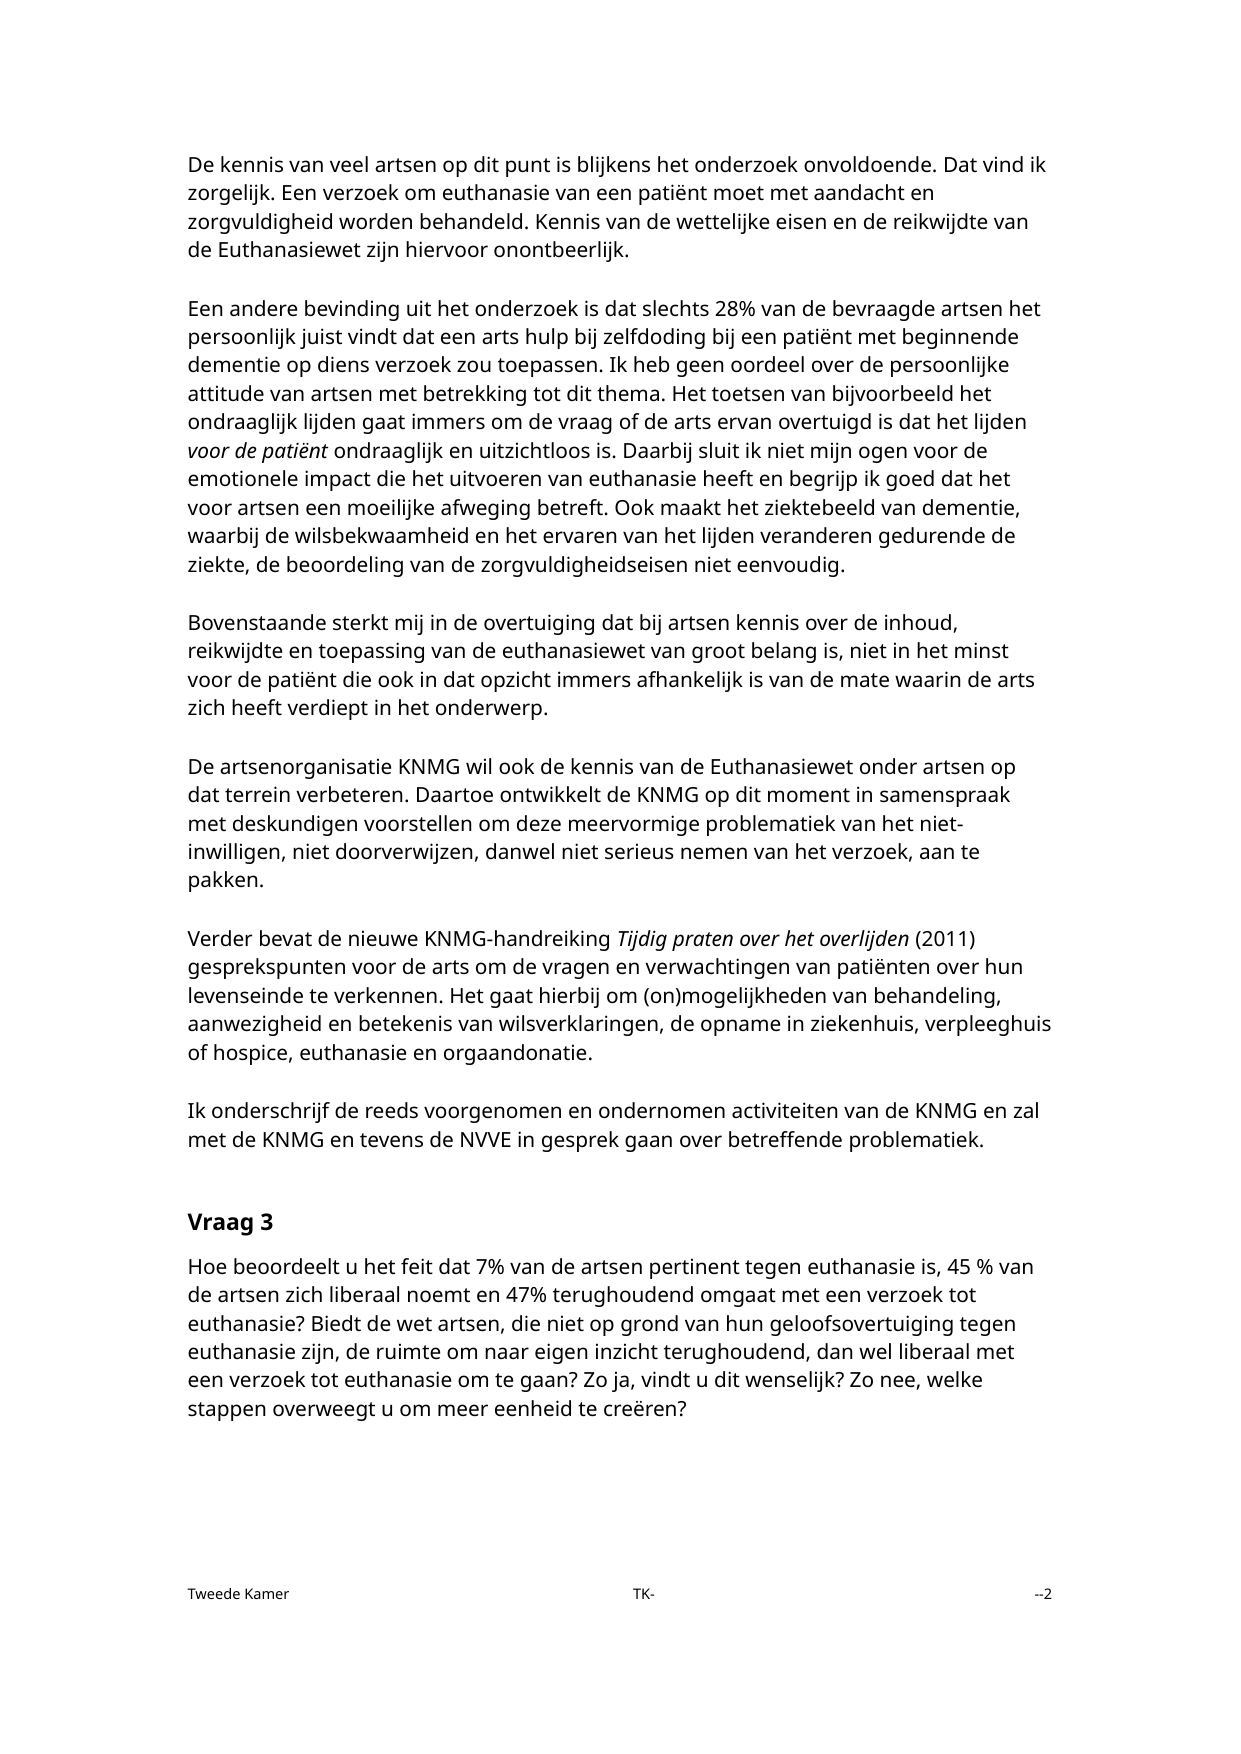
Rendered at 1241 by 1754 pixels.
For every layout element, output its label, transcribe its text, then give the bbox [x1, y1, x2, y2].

text De kennis van veel artsen op dit punt is blijkens het onderzoek onvoldoende. Dat vind ik zorgelijk. Een verzoek om euthanasie van een patiënt moet met aandacht en zorgvuldigheid worden behandeld. Kennis van de wettelijke eisen en de reikwijdte van de Euthanasiewet zijn hiervoor onontbeerlijk. [187, 150, 1053, 264]
text Ik onderschrijf de reeds voorgenomen en ondernomen activiteiten van de KNMG en zal met de KNMG en tevens de NVVE in gesprek gaan over betreffende problematiek. [187, 1096, 1053, 1153]
text Verder bevat de nieuwe KNMG-handreiking Tijdig praten over het overlijden (2011) gesprekspunten voor de arts om de vragen en verwachtingen van patiënten over hun levenseinde te verkennen. Het gaat hierbij om (on)mogelijkheden van behandeling, aanwezigheid en betekenis van wilsverklaringen, de opname in ziekenhuis, verpleeghuis of hospice, euthanasie en orgaandonatie. [187, 924, 1053, 1066]
text Bovenstaande sterkt mij in de overtuiging dat bij artsen kennis over de inhoud, reikwijdte en toepassing van de euthanasiewet van groot belang is, niet in het minst voor de patiënt die ook in dat opzicht immers afhankelijk is van de mate waarin de arts zich heeft verdiept in het onderwerp. [187, 608, 1053, 722]
text Een andere bevinding uit het onderzoek is dat slechts 28% van de bevraagde artsen het persoonlijk juist vindt dat een arts hulp bij zelfdoding bij een patiënt met beginnende dementie op diens verzoek zou toepassen. Ik heb geen oordeel over de persoonlijke attitude van artsen met betrekking tot dit thema. Het toetsen van bijvoorbeeld het ondraaglijk lijden gaat immers om de vraag of de arts ervan overtuigd is dat het lijden voor de patiënt ondraaglijk en uitzichtloos is. Daarbij sluit ik niet mijn ogen voor de emotionele impact die het uitvoeren van euthanasie heeft en begrijp ik goed dat het voor artsen een moeilijke afweging betreft. Ook maakt het ziektebeeld van dementie, waarbij de wilsbekwaamheid en het ervaren van het lijden veranderen gedurende de ziekte, de beoordeling van de zorgvuldigheidseisen niet eenvoudig. [187, 294, 1053, 578]
text Hoe beoordeelt u het feit dat 7% van de artsen pertinent tegen euthanasie is, 45 % van de artsen zich liberaal noemt en 47% terughoudend omgaat met een verzoek tot euthanasie? Biedt de wet artsen, die niet op grond van hun geloofsovertuiging tegen euthanasie zijn, de ruimte om naar eigen inzicht terughoudend, dan wel liberaal met een verzoek tot euthanasie om te gaan? Zo ja, vindt u dit wenselijk? Zo nee, welke stappen overweegt u om meer eenheid te creëren? [187, 1252, 1053, 1422]
text De artsenorganisatie KNMG wil ook de kennis van de Euthanasiewet onder artsen op dat terrein verbeteren. Daartoe ontwikkelt de KNMG op dit moment in samenspraak met deskundigen voorstellen om deze meervormige problematiek van het niet-inwilligen, niet doorverwijzen, danwel niet serieus nemen van het verzoek, aan te pakken. [187, 752, 1053, 894]
subtitle Vraag 3 [187, 1206, 1053, 1237]
